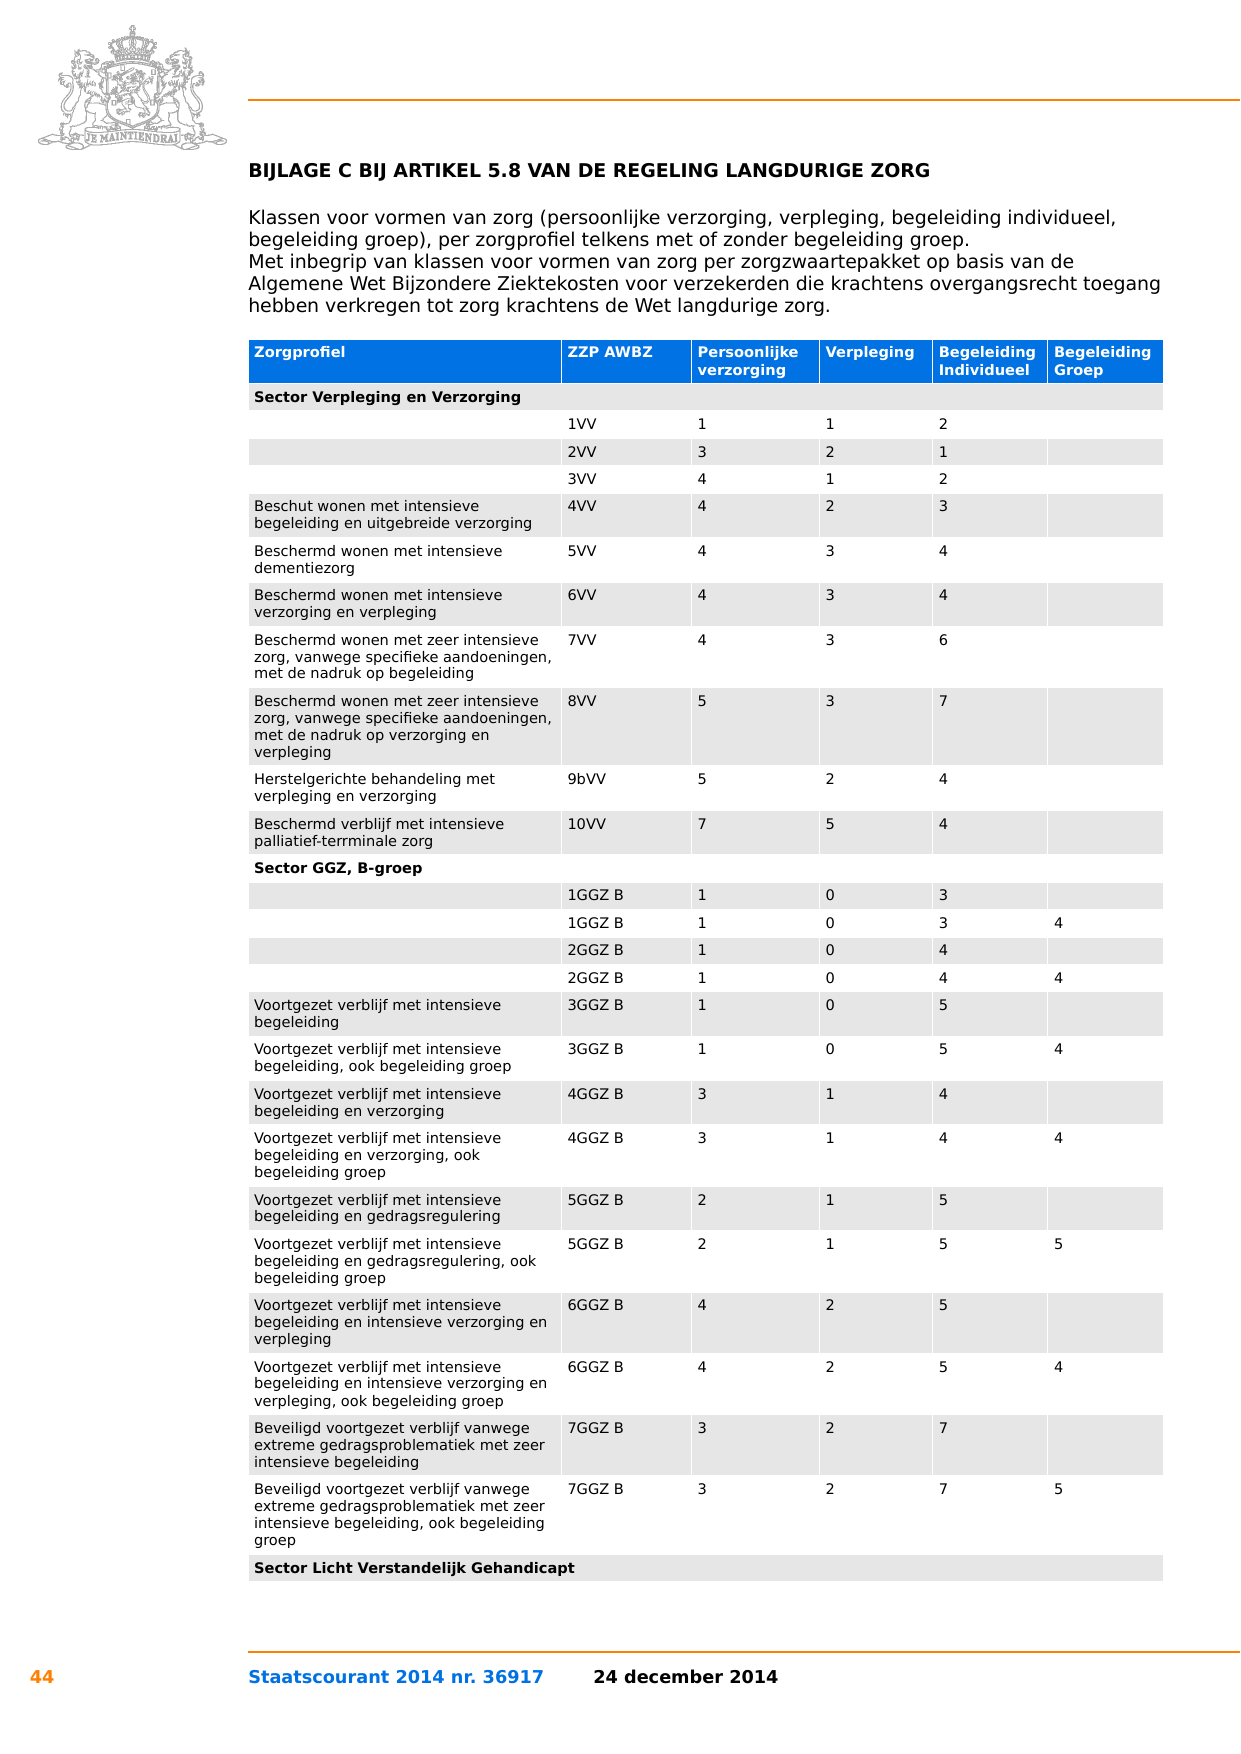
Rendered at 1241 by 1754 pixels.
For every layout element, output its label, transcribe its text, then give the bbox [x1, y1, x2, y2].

table_cell Beschermd wonen met zeer intensieve zorg, vanwege specifieke aandoeningen, met de nadruk op verzorging en verpleging [249, 688, 561, 765]
table_cell 4 [1048, 1354, 1163, 1414]
table_cell 3GGZ B [562, 992, 691, 1036]
table_cell 4 [692, 1293, 819, 1353]
table_cell 2GGZ B [562, 965, 691, 991]
table_cell 4 [692, 538, 819, 581]
table_cell 4 [1048, 910, 1163, 936]
table_header Persoonlijke verzorging [692, 340, 819, 383]
table_cell [249, 411, 561, 438]
table_cell 2 [933, 411, 1047, 438]
table_cell 4 [692, 627, 819, 687]
table_cell 1 [692, 910, 819, 936]
table_cell Voortgezet verblijf met intensieve begeleiding en verzorging [249, 1081, 561, 1124]
table_cell 7 [692, 811, 819, 854]
table_cell 6VV [562, 583, 691, 626]
table_header Verpleging [820, 340, 932, 383]
table_cell 0 [820, 965, 932, 991]
table_cell 7VV [562, 627, 691, 687]
table_cell [1048, 1415, 1163, 1475]
table_cell 2 [692, 1187, 819, 1230]
table_cell 4 [933, 1081, 1047, 1124]
table_cell 0 [820, 938, 932, 964]
table_cell 2 [820, 1293, 932, 1353]
table_cell 5 [933, 1231, 1047, 1291]
table_cell 7 [933, 1415, 1047, 1475]
table_cell 7 [933, 688, 1047, 765]
table_cell 3 [933, 883, 1047, 909]
table_cell 1 [692, 992, 819, 1036]
table_cell 2 [820, 1415, 932, 1475]
table_cell 2 [820, 1354, 932, 1414]
table_cell 3 [820, 627, 932, 687]
table_cell 4 [1048, 965, 1163, 991]
table_cell 5VV [562, 538, 691, 581]
table_cell 1GGZ B [562, 883, 691, 909]
table_cell [249, 910, 561, 936]
table_cell Beschermd verblijf met intensieve palliatief-terrminale zorg [249, 811, 561, 854]
table_cell 3VV [562, 466, 691, 493]
table_cell 5 [933, 1354, 1047, 1414]
table_cell 5 [933, 1037, 1047, 1080]
table_cell 1 [820, 1125, 932, 1186]
table_cell 1 [692, 411, 819, 438]
table_cell 1 [692, 938, 819, 964]
table_cell [1048, 688, 1163, 765]
table_cell 1 [820, 411, 932, 438]
table_cell 4 [692, 583, 819, 626]
table_cell 4GGZ B [562, 1081, 691, 1124]
table_cell 9bVV [562, 766, 691, 810]
table_cell 0 [820, 883, 932, 909]
table_cell 1VV [562, 411, 691, 438]
table_cell [1048, 1187, 1163, 1230]
table_cell Beschut wonen met intensieve begeleiding en uitgebreide verzorging [249, 494, 561, 537]
table_cell 3 [933, 494, 1047, 537]
table_cell [249, 439, 561, 465]
table_cell 2VV [562, 439, 691, 465]
table_cell [249, 883, 561, 909]
table_cell 5 [1048, 1476, 1163, 1554]
table_cell 3 [692, 439, 819, 465]
table_cell 4VV [562, 494, 691, 537]
picture [38, 25, 227, 150]
table_cell 2 [820, 494, 932, 537]
table_cell 4 [933, 938, 1047, 964]
table_cell 2 [820, 1476, 932, 1554]
table_cell 3 [692, 1125, 819, 1186]
table_cell 3 [820, 688, 932, 765]
table_cell 4 [1048, 1125, 1163, 1186]
table_cell 5 [1048, 1231, 1163, 1291]
table_cell [1048, 766, 1163, 810]
table_cell [1048, 494, 1163, 537]
table_cell 3 [692, 1081, 819, 1124]
table_cell 3 [933, 910, 1047, 936]
table_cell Sector Licht Verstandelijk Gehandicapt [249, 1555, 1163, 1581]
table_cell Voortgezet verblijf met intensieve begeleiding, ook begeleiding groep [249, 1037, 561, 1080]
table_cell 4 [692, 1354, 819, 1414]
table_cell Sector GGZ, B-groep [249, 855, 1163, 882]
table_cell Herstelgerichte behandeling met verpleging en verzorging [249, 766, 561, 810]
table_cell [249, 965, 561, 991]
table_cell [1048, 439, 1163, 465]
table_cell 1 [692, 883, 819, 909]
table_cell 1 [692, 1037, 819, 1080]
table_cell 2 [820, 439, 932, 465]
table_cell 6GGZ B [562, 1293, 691, 1353]
table_cell 7GGZ B [562, 1415, 691, 1475]
text Klassen voor vormen van zorg (persoonlijke verzorging, verpleging, begeleiding individueel, begeleiding groep), per zorgprofiel telkens met of zonder begeleiding groep. [248, 207, 1163, 251]
table_cell 3 [692, 1476, 819, 1554]
table_cell 0 [820, 992, 932, 1036]
table_cell 2 [820, 766, 932, 810]
table_cell 2 [933, 466, 1047, 493]
table_cell [249, 466, 561, 493]
table_cell 1GGZ B [562, 910, 691, 936]
table_cell 7GGZ B [562, 1476, 691, 1554]
table_cell 4 [933, 811, 1047, 854]
table_cell 4 [1048, 1037, 1163, 1080]
table_cell 3 [692, 1415, 819, 1475]
table_cell 10VV [562, 811, 691, 854]
table_cell 2GGZ B [562, 938, 691, 964]
table_cell 7 [933, 1476, 1047, 1554]
table_cell Voortgezet verblijf met intensieve begeleiding en intensieve verzorging en verpleging, ook begeleiding groep [249, 1354, 561, 1414]
table_cell Beveiligd voortgezet verblijf vanwege extreme gedragsproblematiek met zeer intensieve begeleiding [249, 1415, 561, 1475]
table_cell [249, 938, 561, 964]
table_cell 5GGZ B [562, 1231, 691, 1291]
table_cell 1 [933, 439, 1047, 465]
table_cell 1 [820, 1187, 932, 1230]
table_cell Sector Verpleging en Verzorging [249, 384, 1163, 410]
text Met inbegrip van klassen voor vormen van zorg per zorgzwaartepakket op basis van de Algemene Wet Bijzondere Ziektekosten voor verzekerden die krachtens overgangsrecht toegang hebben verkregen tot zorg krachtens de Wet langdurige zorg. [248, 251, 1163, 317]
table_cell 6GGZ B [562, 1354, 691, 1414]
table_cell 4 [933, 766, 1047, 810]
table_cell 4 [692, 494, 819, 537]
table_cell 1 [820, 1231, 932, 1291]
table_cell Voortgezet verblijf met intensieve begeleiding en verzorging, ook begeleiding groep [249, 1125, 561, 1186]
table_cell Beveiligd voortgezet verblijf vanwege extreme gedragsproblematiek met zeer intensieve begeleiding, ook begeleiding groep [249, 1476, 561, 1554]
table_cell [1048, 811, 1163, 854]
table_cell 1 [692, 965, 819, 991]
table_cell 5GGZ B [562, 1187, 691, 1230]
table_cell Beschermd wonen met zeer intensieve zorg, vanwege specifieke aandoeningen, met de nadruk op begeleiding [249, 627, 561, 687]
table_cell [1048, 583, 1163, 626]
table_cell 3 [820, 583, 932, 626]
table_cell 4 [933, 583, 1047, 626]
table_cell 5 [820, 811, 932, 854]
table_cell 8VV [562, 688, 691, 765]
table_cell 3 [820, 538, 932, 581]
table_cell 4 [933, 965, 1047, 991]
table_header Begeleiding Groep [1048, 340, 1163, 383]
table_cell [1048, 538, 1163, 581]
table_cell 4GGZ B [562, 1125, 691, 1186]
table_cell 0 [820, 1037, 932, 1080]
table_cell 4 [933, 538, 1047, 581]
table_cell 5 [933, 992, 1047, 1036]
table_cell 1 [820, 1081, 932, 1124]
table_header ZZP AWBZ [562, 340, 691, 383]
table_cell [1048, 883, 1163, 909]
table_cell 4 [692, 466, 819, 493]
table_cell 6 [933, 627, 1047, 687]
table_cell [1048, 1081, 1163, 1124]
table_cell 0 [820, 910, 932, 936]
table_header Begeleiding Individueel [933, 340, 1047, 383]
table_header Zorgprofiel [249, 340, 561, 383]
table_cell [1048, 1293, 1163, 1353]
table_cell 5 [692, 766, 819, 810]
table_cell [1048, 627, 1163, 687]
table_cell 5 [933, 1187, 1047, 1230]
table_cell Voortgezet verblijf met intensieve begeleiding en intensieve verzorging en verpleging [249, 1293, 561, 1353]
table_cell [1048, 938, 1163, 964]
table_cell Voortgezet verblijf met intensieve begeleiding en gedragsregulering, ook begeleiding groep [249, 1231, 561, 1291]
table_cell 2 [692, 1231, 819, 1291]
table_cell 3GGZ B [562, 1037, 691, 1080]
table_cell [1048, 992, 1163, 1036]
table_cell Voortgezet verblijf met intensieve begeleiding [249, 992, 561, 1036]
table_cell 4 [933, 1125, 1047, 1186]
table_cell [1048, 411, 1163, 438]
table_cell 5 [933, 1293, 1047, 1353]
table_cell Beschermd wonen met intensieve verzorging en verpleging [249, 583, 561, 626]
table_cell Beschermd wonen met intensieve dementiezorg [249, 538, 561, 581]
subtitle BIJLAGE C BIJ ARTIKEL 5.8 VAN DE REGELING LANGDURIGE ZORG [248, 160, 1163, 182]
table_cell 1 [820, 466, 932, 493]
table_cell [1048, 466, 1163, 493]
table_cell 5 [692, 688, 819, 765]
table_cell Voortgezet verblijf met intensieve begeleiding en gedragsregulering [249, 1187, 561, 1230]
